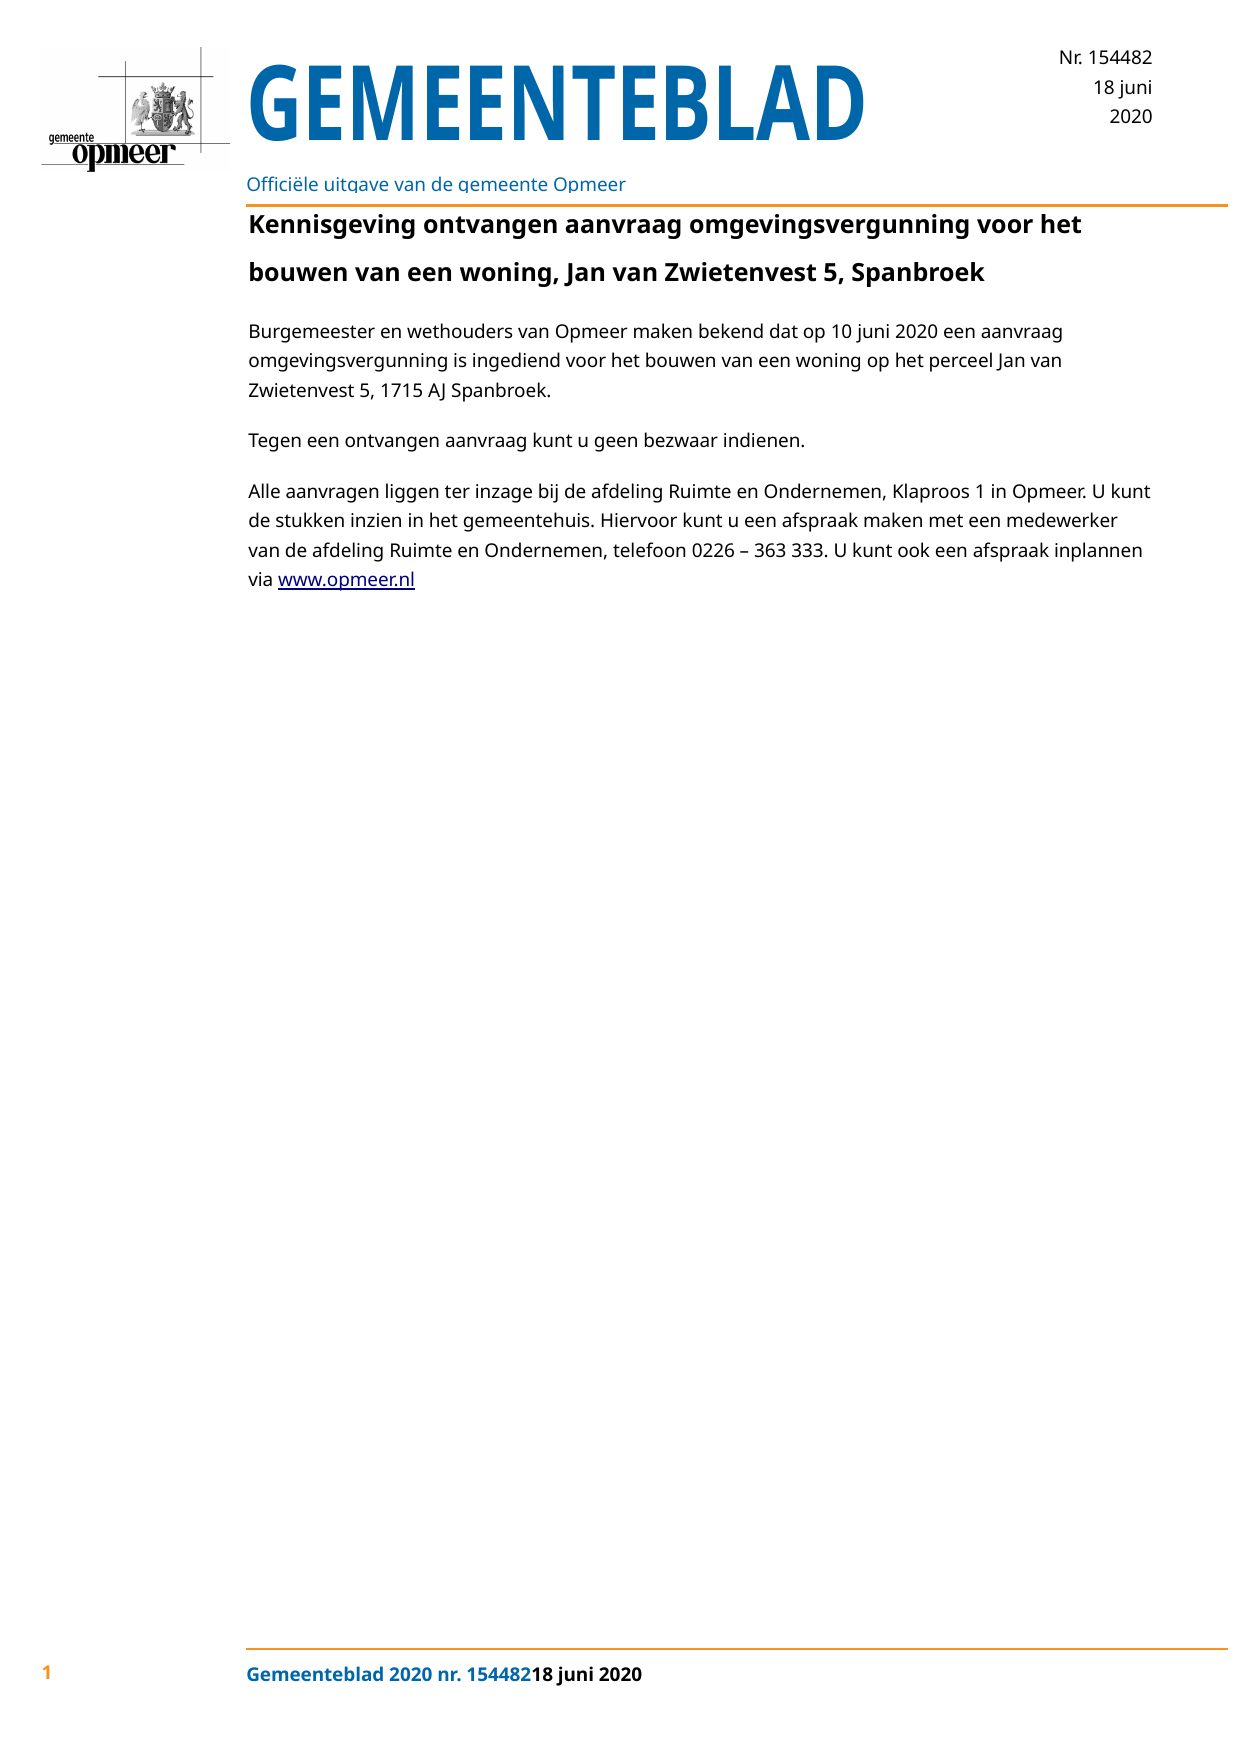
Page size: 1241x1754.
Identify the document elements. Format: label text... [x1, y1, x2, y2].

text Tegen een ontvangen aanvraag kunt u geen bezwaar indienen. [248, 427, 1152, 453]
text Alle aanvragen liggen ter inzage bij de afdeling Ruimte en Ondernemen, Klaproos 1 in Opmeer. U kunt de stukken inzien in het gemeentehuis. Hiervoor kunt u een afspraak maken met een medewerker van de afdeling Ruimte en Ondernemen, telefoon 0226 – 363 333. U kunt ook een afspraak inplannen via www.opmeer.nl [248, 478, 1152, 592]
picture [41, 47, 231, 172]
text Kennisgeving ontvangen aanvraag omgevingsvergunning voor het bouwen van een woning, Jan van Zwietenvest 5, Spanbroek [248, 207, 1152, 288]
text Burgemeester en wethouders van Opmeer maken bekend dat op 10 juni 2020 een aanvraag omgevingsvergunning is ingediend voor het bouwen van een woning op het perceel Jan van Zwietenvest 5, 1715 AJ Spanbroek. [248, 318, 1152, 403]
